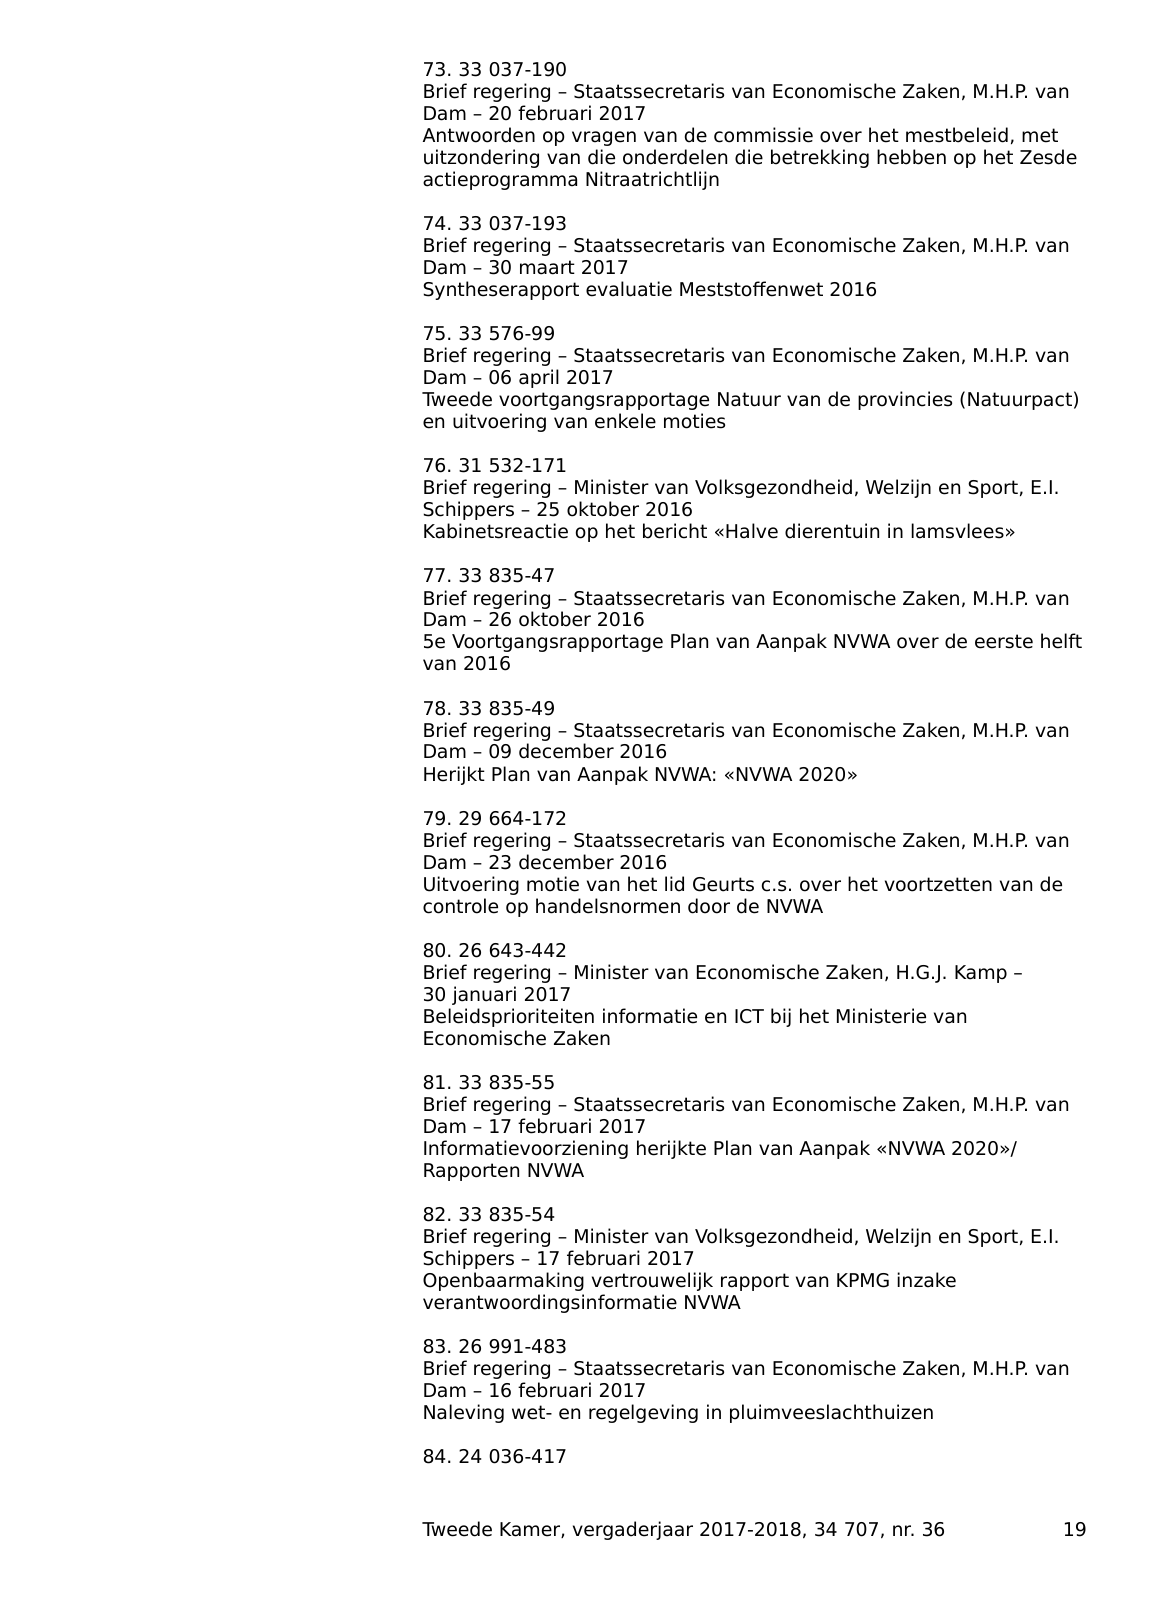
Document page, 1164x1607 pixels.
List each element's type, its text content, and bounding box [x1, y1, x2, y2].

text Brief regering – Staatssecretaris van Economische Zaken, M.H.P. van Dam – 09 december 2016 [422, 719, 1087, 763]
text Kabinetsreactie op het bericht «Halve dierentuin in lamsvlees» [422, 521, 1087, 543]
text Brief regering – Staatssecretaris van Economische Zaken, M.H.P. van Dam – 23 december 2016 [422, 829, 1087, 873]
text Brief regering – Staatssecretaris van Economische Zaken, M.H.P. van Dam – 17 februari 2017 [422, 1094, 1087, 1138]
text 78. 33 835-49 [422, 697, 1087, 719]
text 83. 26 991-483 [422, 1336, 1087, 1358]
text 80. 26 643-442 [422, 940, 1087, 962]
text Openbaarmaking vertrouwelijk rapport van KPMG inzake verantwoordingsinformatie NVWA [422, 1270, 1087, 1314]
text Brief regering – Minister van Volksgezondheid, Welzijn en Sport, E.I. Schippers – 25 oktober 2016 [422, 477, 1087, 521]
text 75. 33 576-99 [422, 323, 1087, 345]
text Syntheserapport evaluatie Meststoffenwet 2016 [422, 279, 1087, 301]
text Uitvoering motie van het lid Geurts c.s. over het voortzetten van de controle op handelsnormen door de NVWA [422, 873, 1087, 917]
text 82. 33 835-54 [422, 1204, 1087, 1226]
text Brief regering – Staatssecretaris van Economische Zaken, M.H.P. van Dam – 16 februari 2017 [422, 1358, 1087, 1402]
text Brief regering – Minister van Volksgezondheid, Welzijn en Sport, E.I. Schippers – 17 februari 2017 [422, 1226, 1087, 1270]
text 81. 33 835-55 [422, 1072, 1087, 1094]
text 74. 33 037-193 [422, 213, 1087, 235]
text 76. 31 532-171 [422, 455, 1087, 477]
text Brief regering – Staatssecretaris van Economische Zaken, M.H.P. van Dam – 06 april 2017 [422, 345, 1087, 389]
text Brief regering – Minister van Economische Zaken, H.G.J. Kamp – 30 januari 2017 [422, 962, 1087, 1006]
text Tweede voortgangsrapportage Natuur van de provincies (Natuurpact) en uitvoering van enkele moties [422, 389, 1087, 433]
text Brief regering – Staatssecretaris van Economische Zaken, M.H.P. van Dam – 26 oktober 2016 [422, 587, 1087, 631]
text Brief regering – Staatssecretaris van Economische Zaken, M.H.P. van Dam – 30 maart 2017 [422, 235, 1087, 279]
text Herijkt Plan van Aanpak NVWA: «NVWA 2020» [422, 763, 1087, 785]
text 73. 33 037-190 [422, 59, 1087, 81]
text Brief regering – Staatssecretaris van Economische Zaken, M.H.P. van Dam – 20 februari 2017 [422, 81, 1087, 125]
text 77. 33 835-47 [422, 565, 1087, 587]
text Informatievoorziening herijkte Plan van Aanpak «NVWA 2020»/ Rapporten NVWA [422, 1138, 1087, 1182]
text Naleving wet- en regelgeving in pluimveeslachthuizen [422, 1402, 1087, 1424]
text Beleidsprioriteiten informatie en ICT bij het Ministerie van Economische Zaken [422, 1006, 1087, 1049]
text 5e Voortgangsrapportage Plan van Aanpak NVWA over de eerste helft van 2016 [422, 631, 1087, 675]
text 79. 29 664-172 [422, 808, 1087, 829]
text 84. 24 036-417 [422, 1446, 1087, 1468]
text Antwoorden op vragen van de commissie over het mestbeleid, met uitzondering van die onderdelen die betrekking hebben op het Zesde actieprogramma Nitraatrichtlijn [422, 125, 1087, 191]
